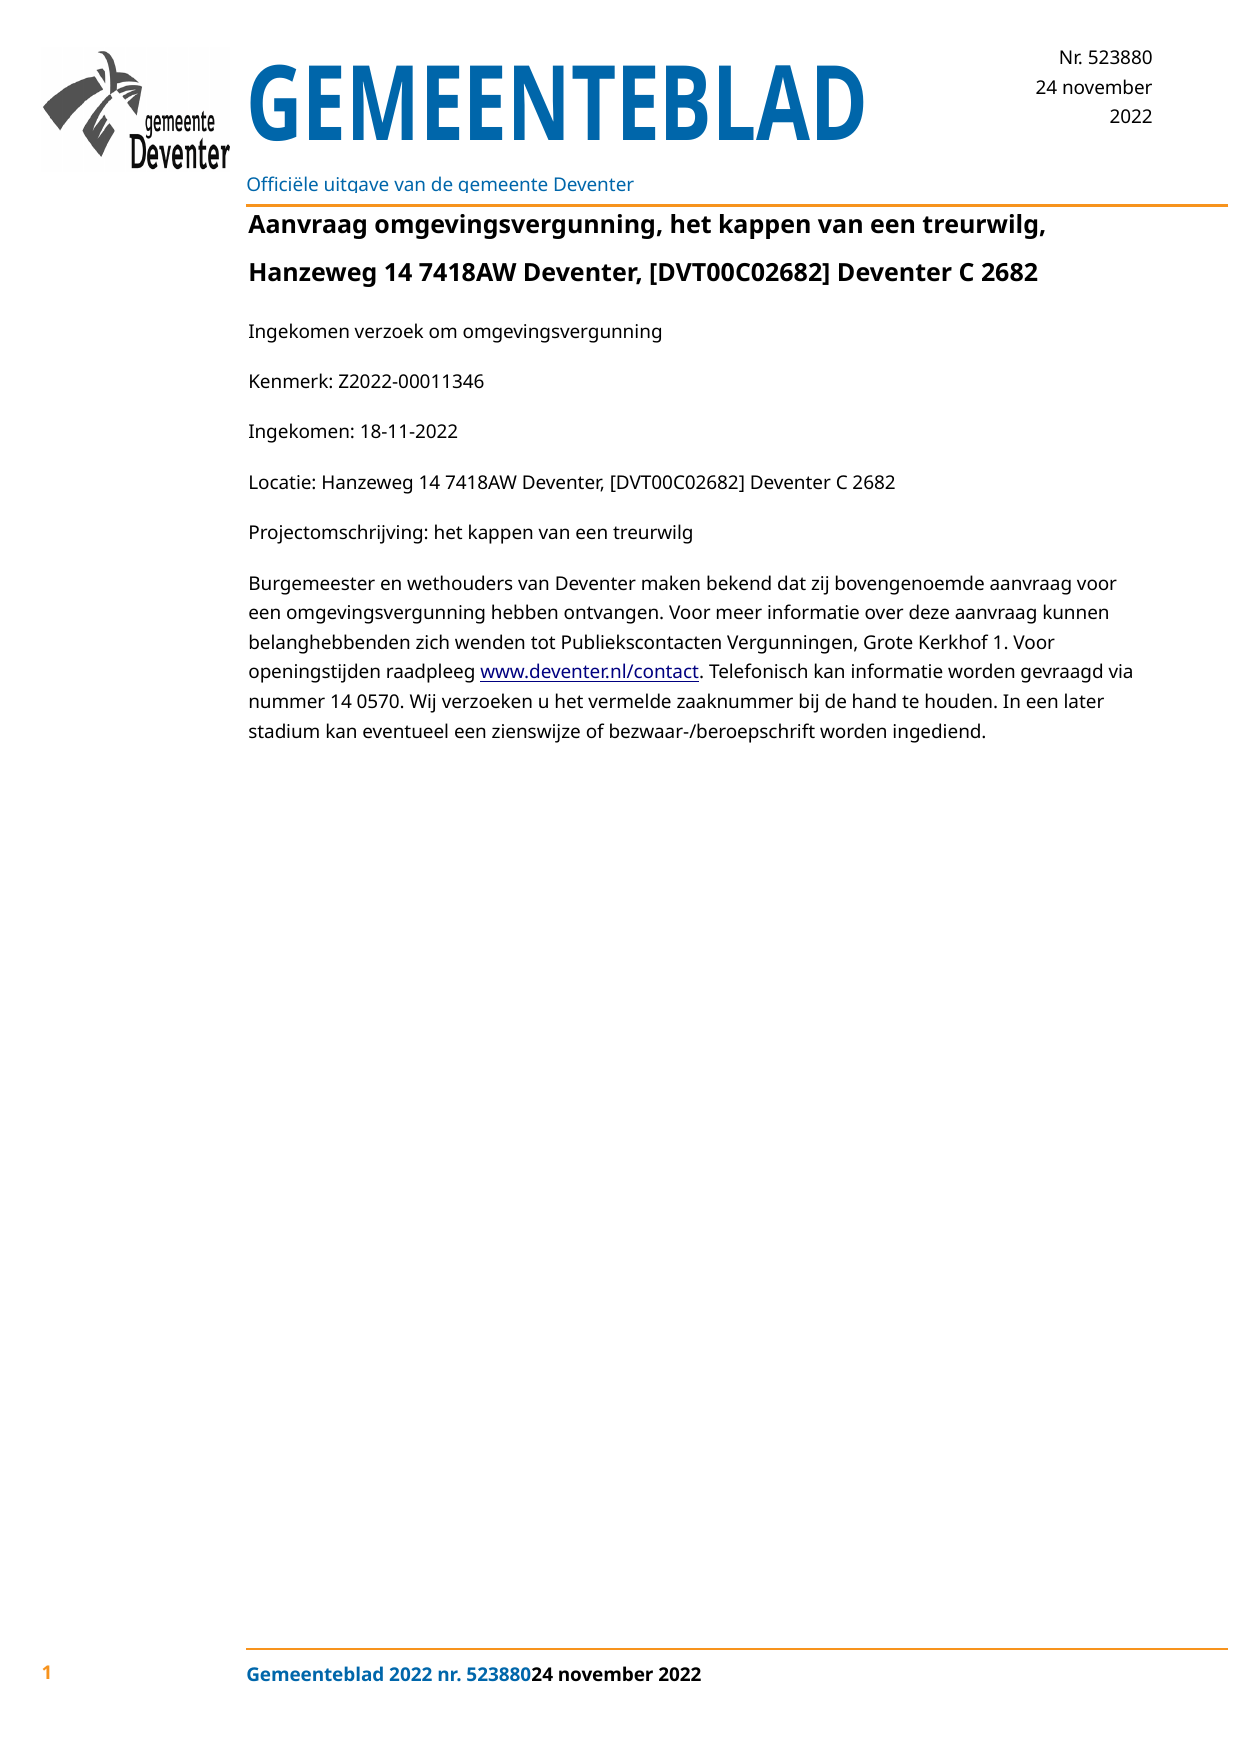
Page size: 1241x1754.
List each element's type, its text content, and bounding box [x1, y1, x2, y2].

text Projectomschrijving: het kappen van een treurwilg [248, 519, 1152, 545]
text Burgemeester en wethouders van Deventer maken bekend dat zij bovengenoemde aanvraag voor een omgevingsvergunning hebben ontvangen. Voor meer informatie over deze aanvraag kunnen belanghebbenden zich wenden tot Publiekscontacten Vergunningen, Grote Kerkhof 1. Voor openingstijden raadpleeg www.deventer.nl/contact. Telefonisch kan informatie worden gevraagd via nummer 14 0570. Wij verzoeken u het vermelde zaaknummer bij de hand te houden. In een later stadium kan eventueel een zienswijze of bezwaar-/beroepschrift worden ingediend. [248, 570, 1152, 744]
picture [41, 47, 231, 172]
text Ingekomen verzoek om omgevingsvergunning [248, 318, 1152, 344]
text Ingekomen: 18-11-2022 [248, 419, 1152, 444]
text Locatie: Hanzeweg 14 7418AW Deventer, [DVT00C02682] Deventer C 2682 [248, 469, 1152, 495]
text Kenmerk: Z2022-00011346 [248, 368, 1152, 394]
text Aanvraag omgevingsvergunning, het kappen van een treurwilg, Hanzeweg 14 7418AW Deventer, [DVT00C02682] Deventer C 2682 [248, 207, 1152, 288]
